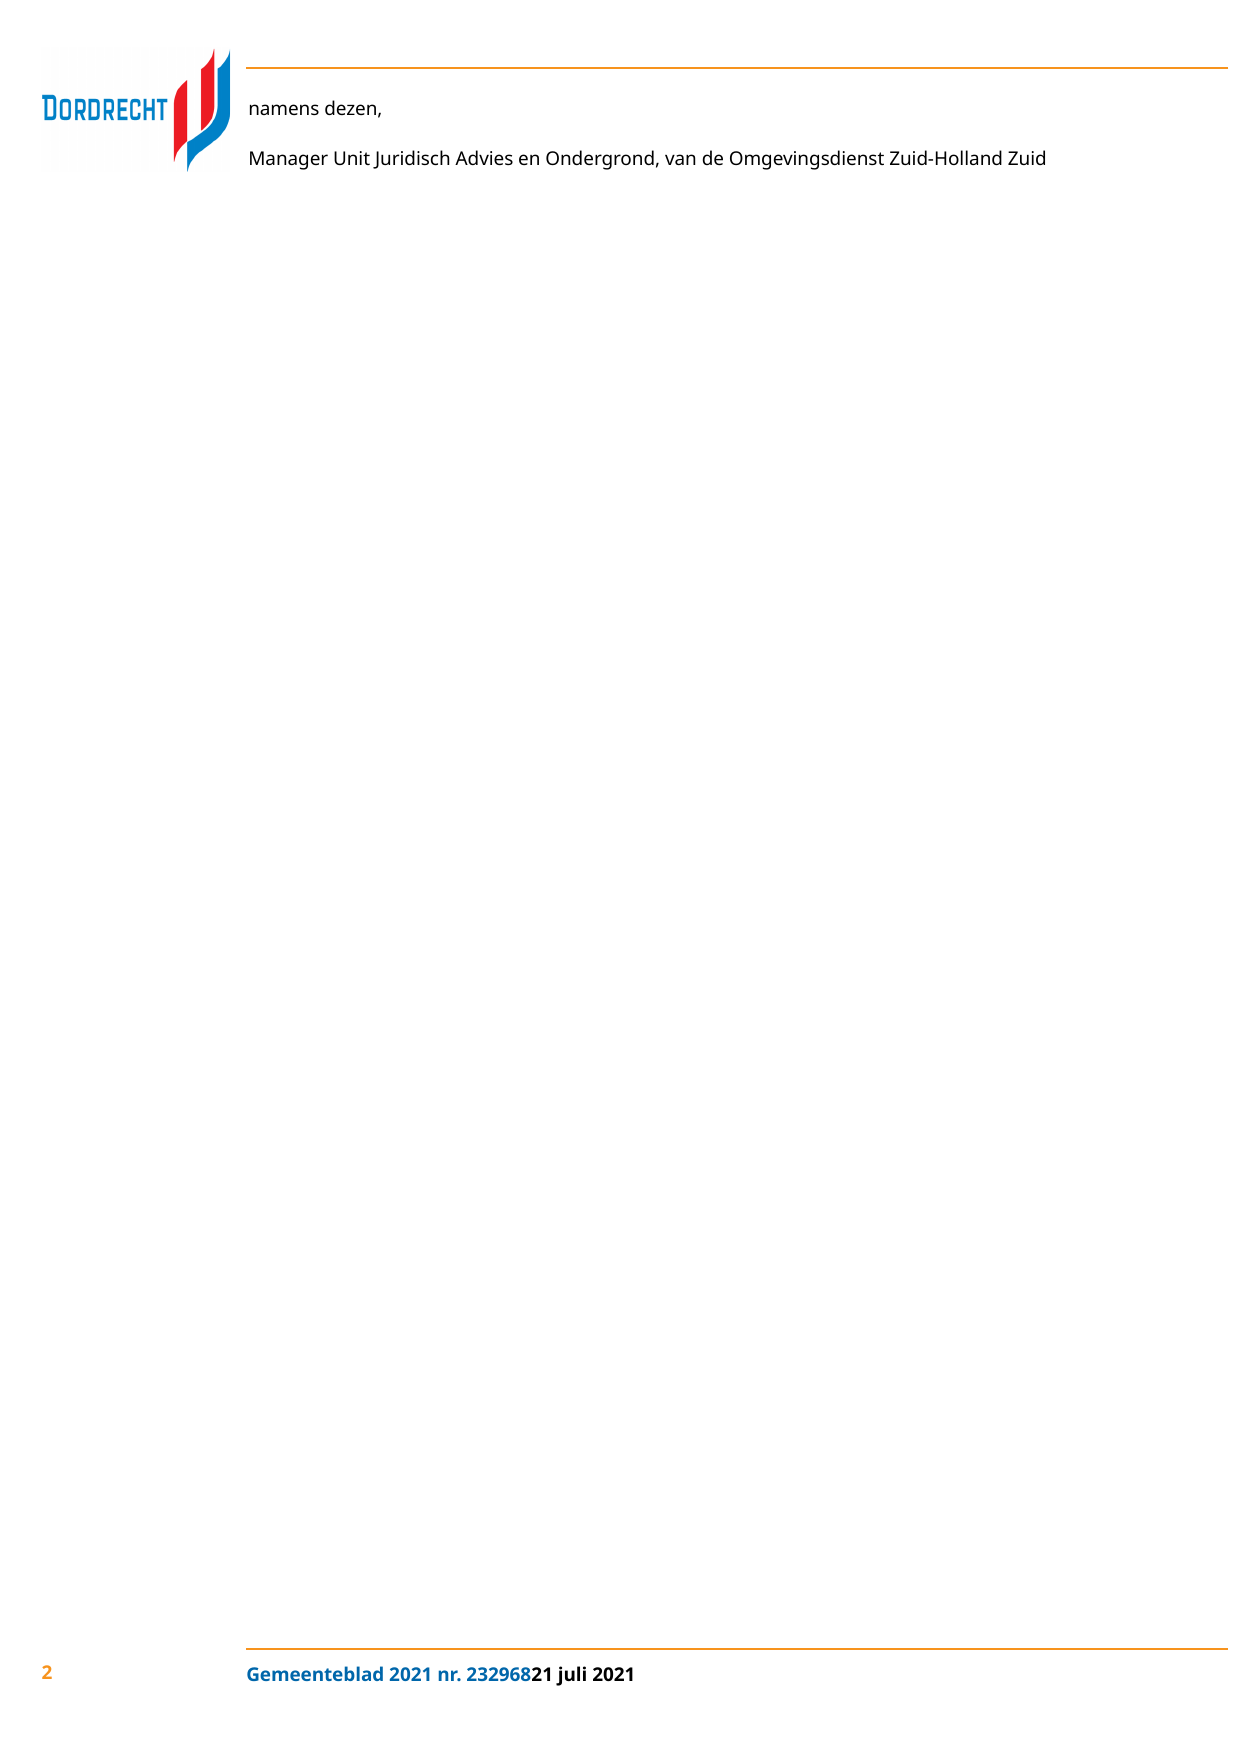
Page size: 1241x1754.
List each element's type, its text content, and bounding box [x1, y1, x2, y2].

picture [41, 47, 231, 172]
text namens dezen, [248, 95, 1152, 121]
text Manager Unit Juridisch Advies en Ondergrond, van de Omgevingsdienst Zuid-Holland Zuid [248, 145, 1152, 171]
